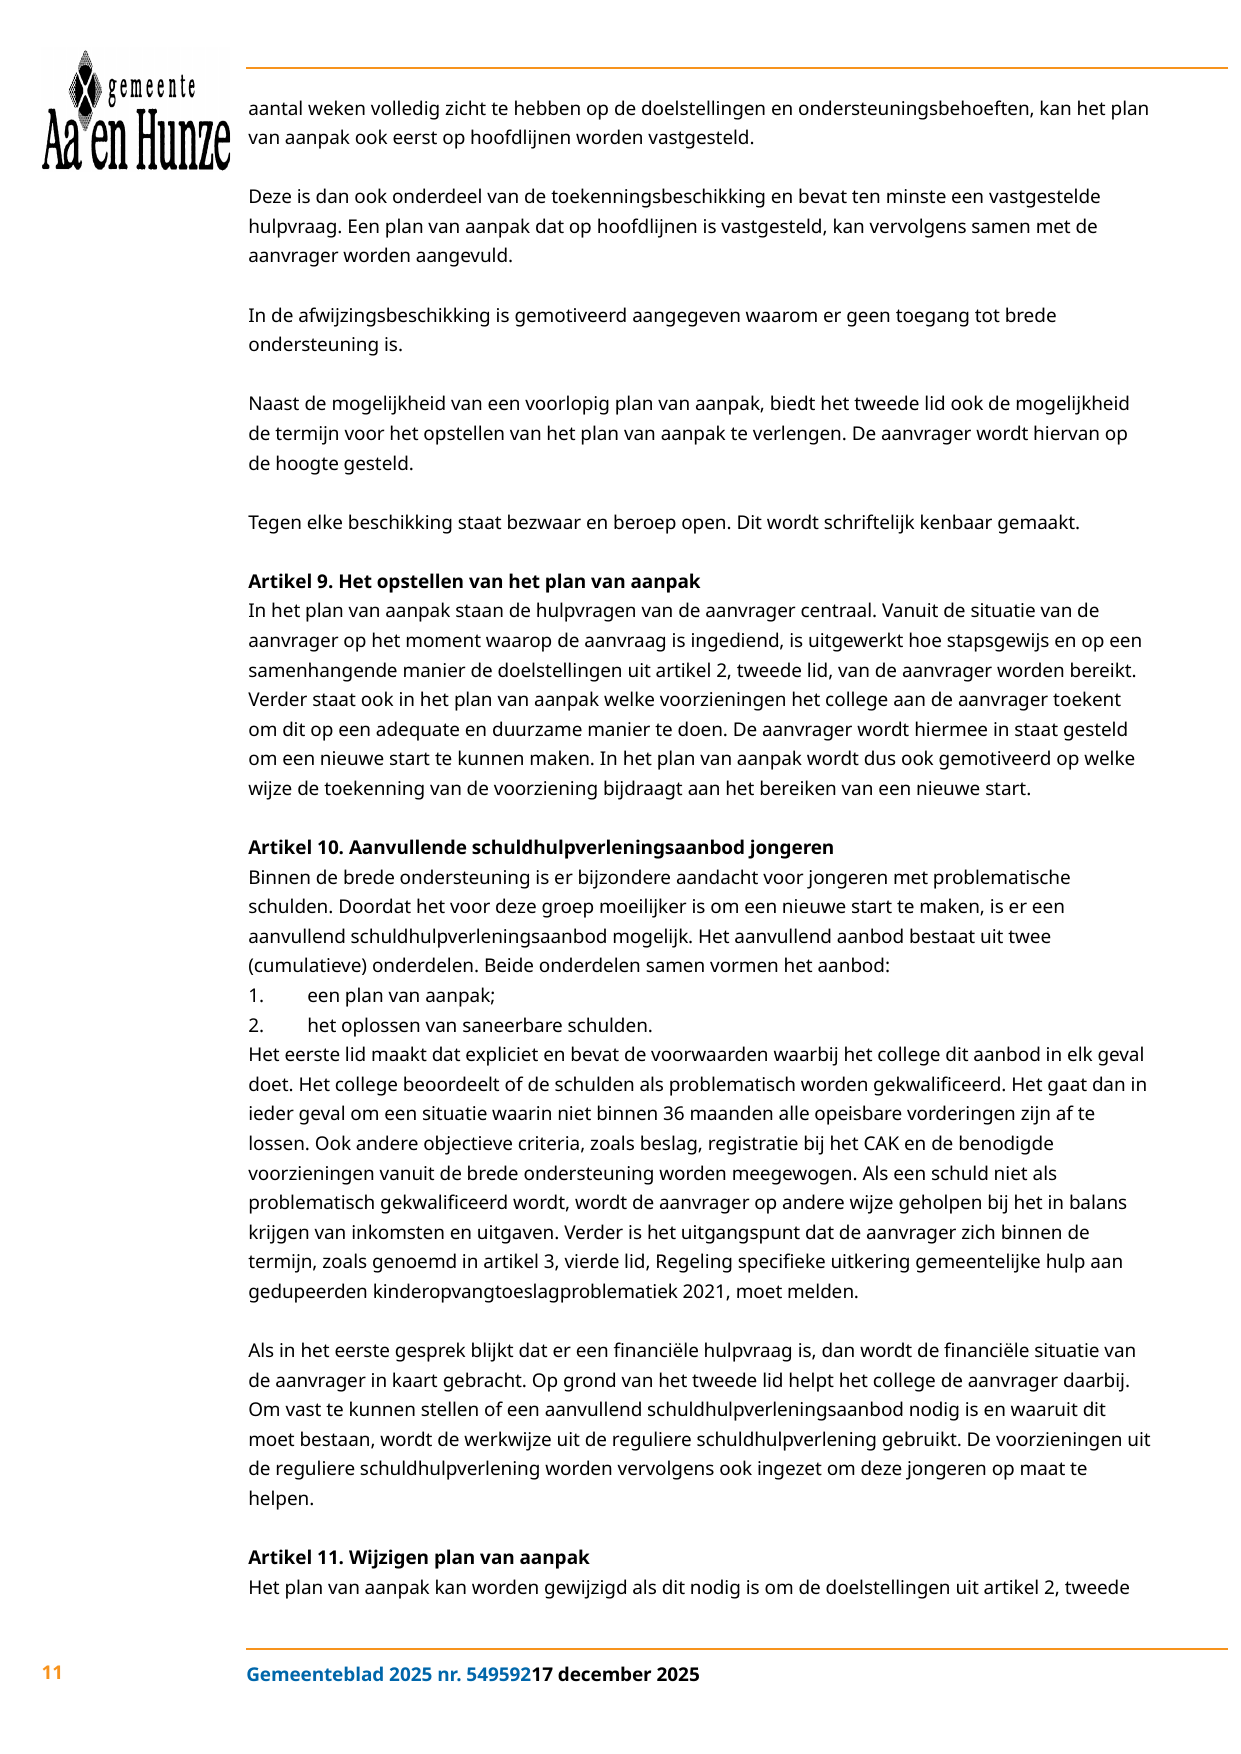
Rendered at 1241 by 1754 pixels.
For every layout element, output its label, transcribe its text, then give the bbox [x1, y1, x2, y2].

text Het plan van aanpak kan worden gewijzigd als dit nodig is om de doelstellingen uit artikel 2, tweede [248, 1574, 1152, 1600]
text Het eerste lid maakt dat expliciet en bevat de voorwaarden waarbij het college dit aanbod in elk geval doet. Het college beoordeelt of de schulden als problematisch worden gekwalificeerd. Het gaat dan in ieder geval om een situatie waarin niet binnen 36 maanden alle opeisbare vorderingen zijn af te lossen. Ook andere objectieve criteria, zoals beslag, registratie bij het CAK en de benodigde voorzieningen vanuit de brede ondersteuning worden meegewogen. Als een schuld niet als problematisch gekwalificeerd wordt, wordt de aanvrager op andere wijze geholpen bij het in balans krijgen van inkomsten en uitgaven. Verder is het uitgangspunt dat de aanvrager zich binnen de termijn, zoals genoemd in artikel 3, vierde lid, Regeling specifieke uitkering gemeentelijke hulp aan gedupeerden kinderopvangtoeslagproblematiek 2021, moet melden. [248, 1041, 1152, 1304]
text aantal weken volledig zicht te hebben op de doelstellingen en ondersteuningsbehoeften, kan het plan van aanpak ook eerst op hoofdlijnen worden vastgesteld. [248, 95, 1152, 150]
text Als in het eerste gesprek blijkt dat er een financiële hulpvraag is, dan wordt de financiële situatie van de aanvrager in kaart gebracht. Op grond van het tweede lid helpt het college de aanvrager daarbij. Om vast te kunnen stellen of een aanvullend schuldhulpverleningsaanbod nodig is en waaruit dit moet bestaan, wordt de werkwijze uit de reguliere schuldhulpverlening gebruikt. De voorzieningen uit de reguliere schuldhulpverlening worden vervolgens ook ingezet om deze jongeren op maat te helpen. [248, 1337, 1152, 1511]
text In het plan van aanpak staan de hulpvragen van de aanvrager centraal. Vanuit de situatie van de aanvrager op het moment waarop de aanvraag is ingediend, is uitgewerkt hoe stapsgewijs en op een samenhangende manier de doelstellingen uit artikel 2, tweede lid, van de aanvrager worden bereikt. Verder staat ook in het plan van aanpak welke voorzieningen het college aan de aanvrager toekent om dit op een adequate en duurzame manier te doen. De aanvrager wordt hiermee in staat gesteld om een nieuwe start te kunnen maken. In het plan van aanpak wordt dus ook gemotiveerd op welke wijze de toekenning van de voorziening bijdraagt aan het bereiken van een nieuwe start. [248, 598, 1152, 801]
list het oplossen van saneerbare schulden. [248, 1012, 1152, 1038]
text Binnen de brede ondersteuning is er bijzondere aandacht voor jongeren met problematische schulden. Doordat het voor deze groep moeilijker is om een nieuwe start te maken, is er een aanvullend schuldhulpverleningsaanbod mogelijk. Het aanvullend aanbod bestaat uit twee (cumulatieve) onderdelen. Beide onderdelen samen vormen het aanbod: [248, 864, 1152, 978]
text Naast de mogelijkheid van een voorlopig plan van aanpak, biedt het tweede lid ook de mogelijkheid de termijn voor het opstellen van het plan van aanpak te verlengen. De aanvrager wordt hiervan op de hoogte gesteld. [248, 391, 1152, 476]
text Artikel 11. Wijzigen plan van aanpak [248, 1544, 1152, 1570]
text Artikel 9. Het opstellen van het plan van aanpak [248, 568, 1152, 594]
text In de afwijzingsbeschikking is gemotiveerd aangegeven waarom er geen toegang tot brede ondersteuning is. [248, 302, 1152, 357]
picture [41, 47, 231, 172]
text Deze is dan ook onderdeel van de toekenningsbeschikking en bevat ten minste een vastgestelde hulpvraag. Een plan van aanpak dat op hoofdlijnen is vastgesteld, kan vervolgens samen met de aanvrager worden aangevuld. [248, 183, 1152, 268]
list een plan van aanpak; [248, 982, 1152, 1008]
text Tegen elke beschikking staat bezwaar en beroep open. Dit wordt schriftelijk kenbaar gemaakt. [248, 509, 1152, 535]
text Artikel 10. Aanvullende schuldhulpverleningsaanbod jongeren [248, 834, 1152, 860]
